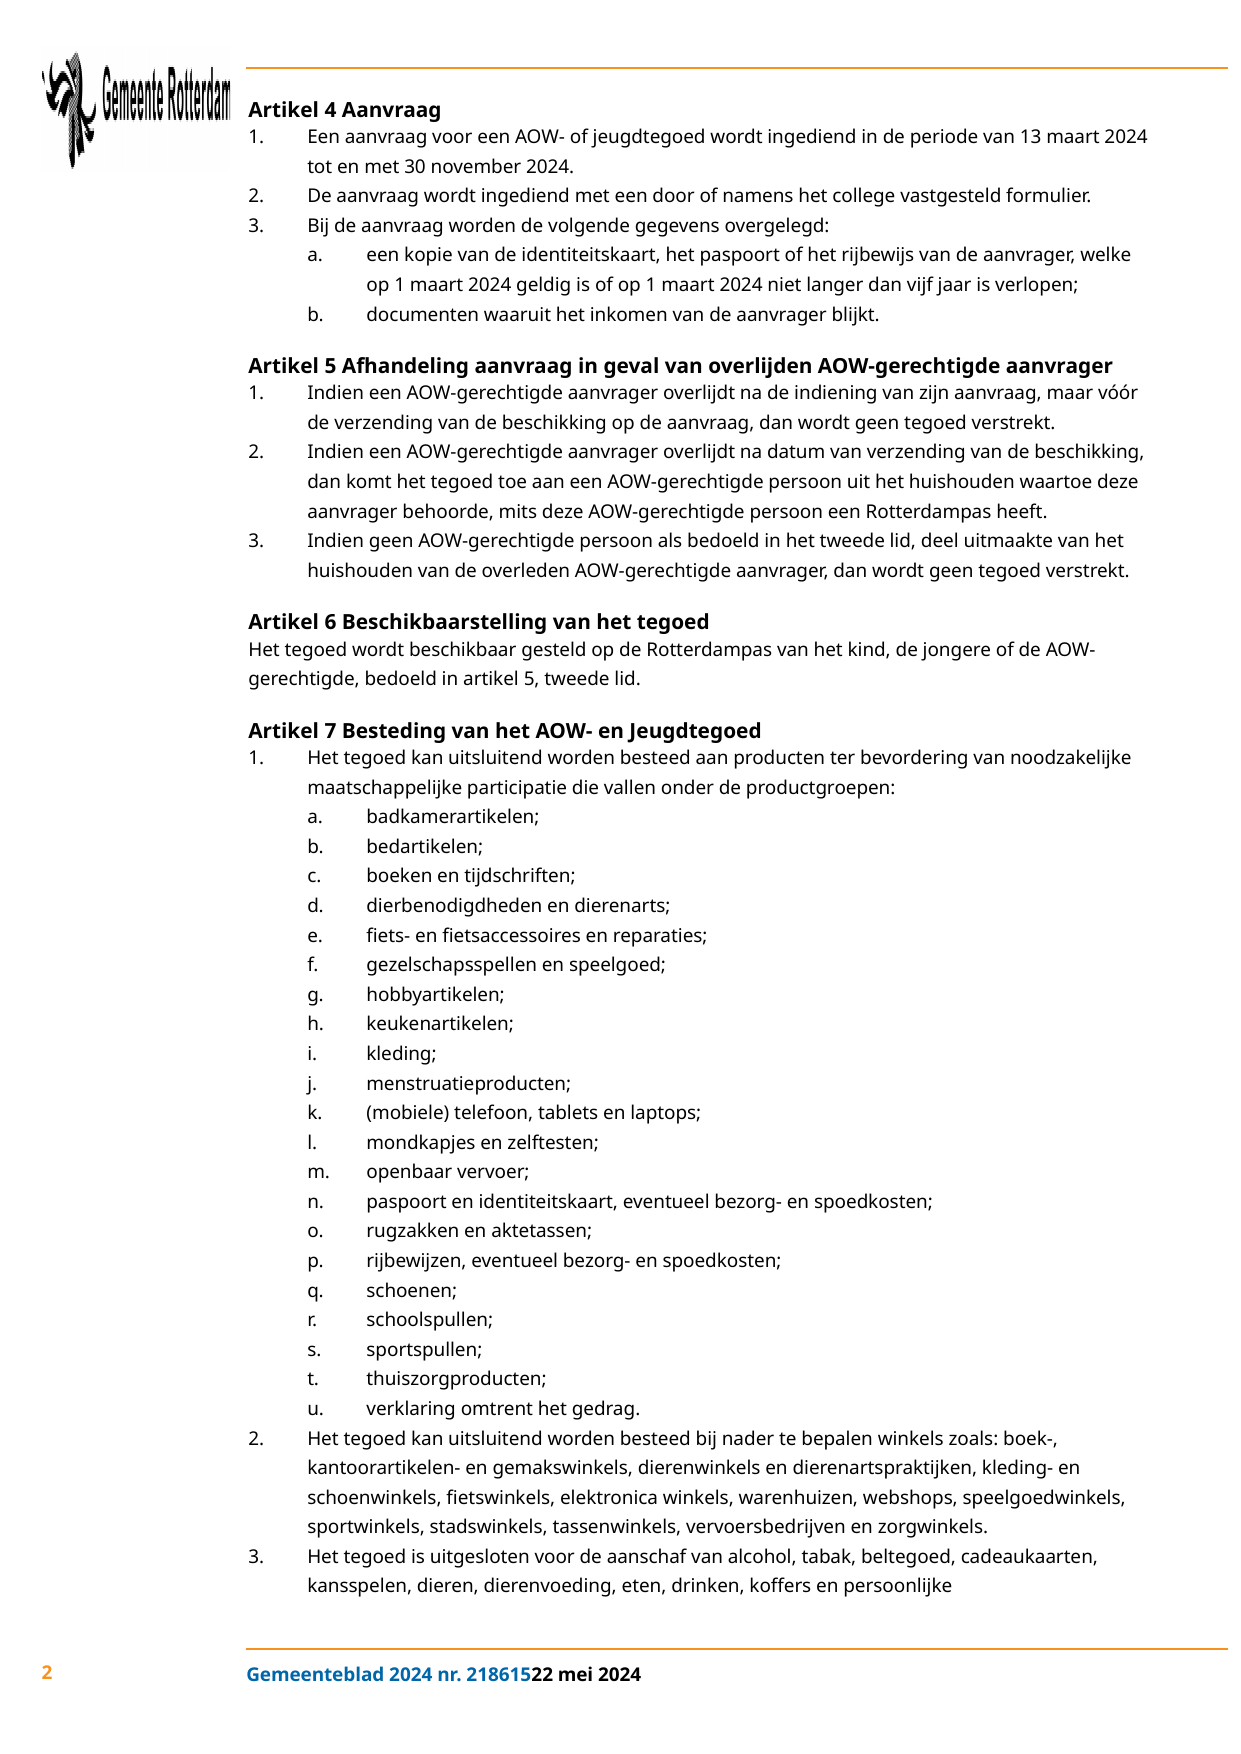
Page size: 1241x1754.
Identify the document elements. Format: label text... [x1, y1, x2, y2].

list schoolspullen; [307, 1306, 1152, 1332]
list documenten waaruit het inkomen van de aanvrager blijkt. [307, 301, 1152, 326]
list Indien een AOW-gerechtigde aanvrager overlijdt na de indiening van zijn aanvraag, maar vóór de verzending van de beschikking op de aanvraag, dan wordt geen tegoed verstrekt. [248, 379, 1152, 435]
list Het tegoed kan uitsluitend worden besteed bij nader te bepalen winkels zoals: boek-, kantoorartikelen- en gemakswinkels, dierenwinkels en dierenartspraktijken, kleding- en schoenwinkels, fietswinkels, elektronica winkels, warenhuizen, webshops, speelgoedwinkels, sportwinkels, stadswinkels, tassenwinkels, vervoersbedrijven en zorgwinkels. [248, 1425, 1152, 1539]
text Artikel 4 Aanvraag [248, 95, 1152, 123]
list schoenen; [307, 1277, 1152, 1303]
list keukenartikelen; [307, 1011, 1152, 1036]
list fiets- en fietsaccessoires en reparaties; [307, 922, 1152, 948]
list badkamerartikelen; [307, 803, 1152, 829]
list (mobiele) telefoon, tablets en laptops; [307, 1099, 1152, 1125]
text Artikel 6 Beschikbaarstelling van het tegoed [248, 607, 1152, 636]
list menstruatieproducten; [307, 1070, 1152, 1096]
list Het tegoed is uitgesloten voor de aanschaf van alcohol, tabak, beltegoed, cadeaukaarten, kansspelen, dieren, dierenvoeding, eten, drinken, koffers en persoonlijke [248, 1543, 1152, 1598]
list thuiszorgproducten; [307, 1366, 1152, 1391]
list kleding; [307, 1040, 1152, 1066]
list rugzakken en aktetassen; [307, 1218, 1152, 1243]
text Artikel 5 Afhandeling aanvraag in geval van overlijden AOW-gerechtigde aanvrager [248, 351, 1152, 379]
list hobbyartikelen; [307, 981, 1152, 1007]
list Indien geen AOW-gerechtigde persoon als bedoeld in het tweede lid, deel uitmaakte van het huishouden van de overleden AOW-gerechtigde aanvrager, dan wordt geen tegoed verstrekt. [248, 527, 1152, 583]
list bedartikelen; [307, 833, 1152, 859]
list Het tegoed kan uitsluitend worden besteed aan producten ter bevordering van noodzakelijke maatschappelijke participatie die vallen onder de productgroepen: [248, 744, 1152, 800]
picture [41, 47, 231, 172]
list Een aanvraag voor een AOW- of jeugdtegoed wordt ingediend in de periode van 13 maart 2024 tot en met 30 november 2024. [248, 123, 1152, 178]
list gezelschapsspellen en speelgoed; [307, 951, 1152, 977]
list boeken en tijdschriften; [307, 863, 1152, 888]
list openbaar vervoer; [307, 1158, 1152, 1184]
list dierbenodigdheden en dierenarts; [307, 892, 1152, 918]
list Bij de aanvraag worden de volgende gegevens overgelegd: [248, 212, 1152, 238]
list Indien een AOW-gerechtigde aanvrager overlijdt na datum van verzending van de beschikking, dan komt het tegoed toe aan een AOW-gerechtigde persoon uit het huishouden waartoe deze aanvrager behoorde, mits deze AOW-gerechtigde persoon een Rotterdampas heeft. [248, 439, 1152, 524]
list een kopie van de identiteitskaart, het paspoort of het rijbewijs van de aanvrager, welke op 1 maart 2024 geldig is of op 1 maart 2024 niet langer dan vijf jaar is verlopen; [307, 242, 1152, 297]
list mondkapjes en zelftesten; [307, 1129, 1152, 1155]
list De aanvraag wordt ingediend met een door of namens het college vastgesteld formulier. [248, 182, 1152, 208]
list verklaring omtrent het gedrag. [307, 1395, 1152, 1421]
text Artikel 7 Besteding van het AOW- en Jeugdtegoed [248, 716, 1152, 744]
list paspoort en identiteitskaart, eventueel bezorg- en spoedkosten; [307, 1188, 1152, 1214]
text Het tegoed wordt beschikbaar gesteld op de Rotterdampas van het kind, de jongere of de AOW-gerechtigde, bedoeld in artikel 5, tweede lid. [248, 636, 1152, 691]
list sportspullen; [307, 1336, 1152, 1362]
list rijbewijzen, eventueel bezorg- en spoedkosten; [307, 1247, 1152, 1273]
